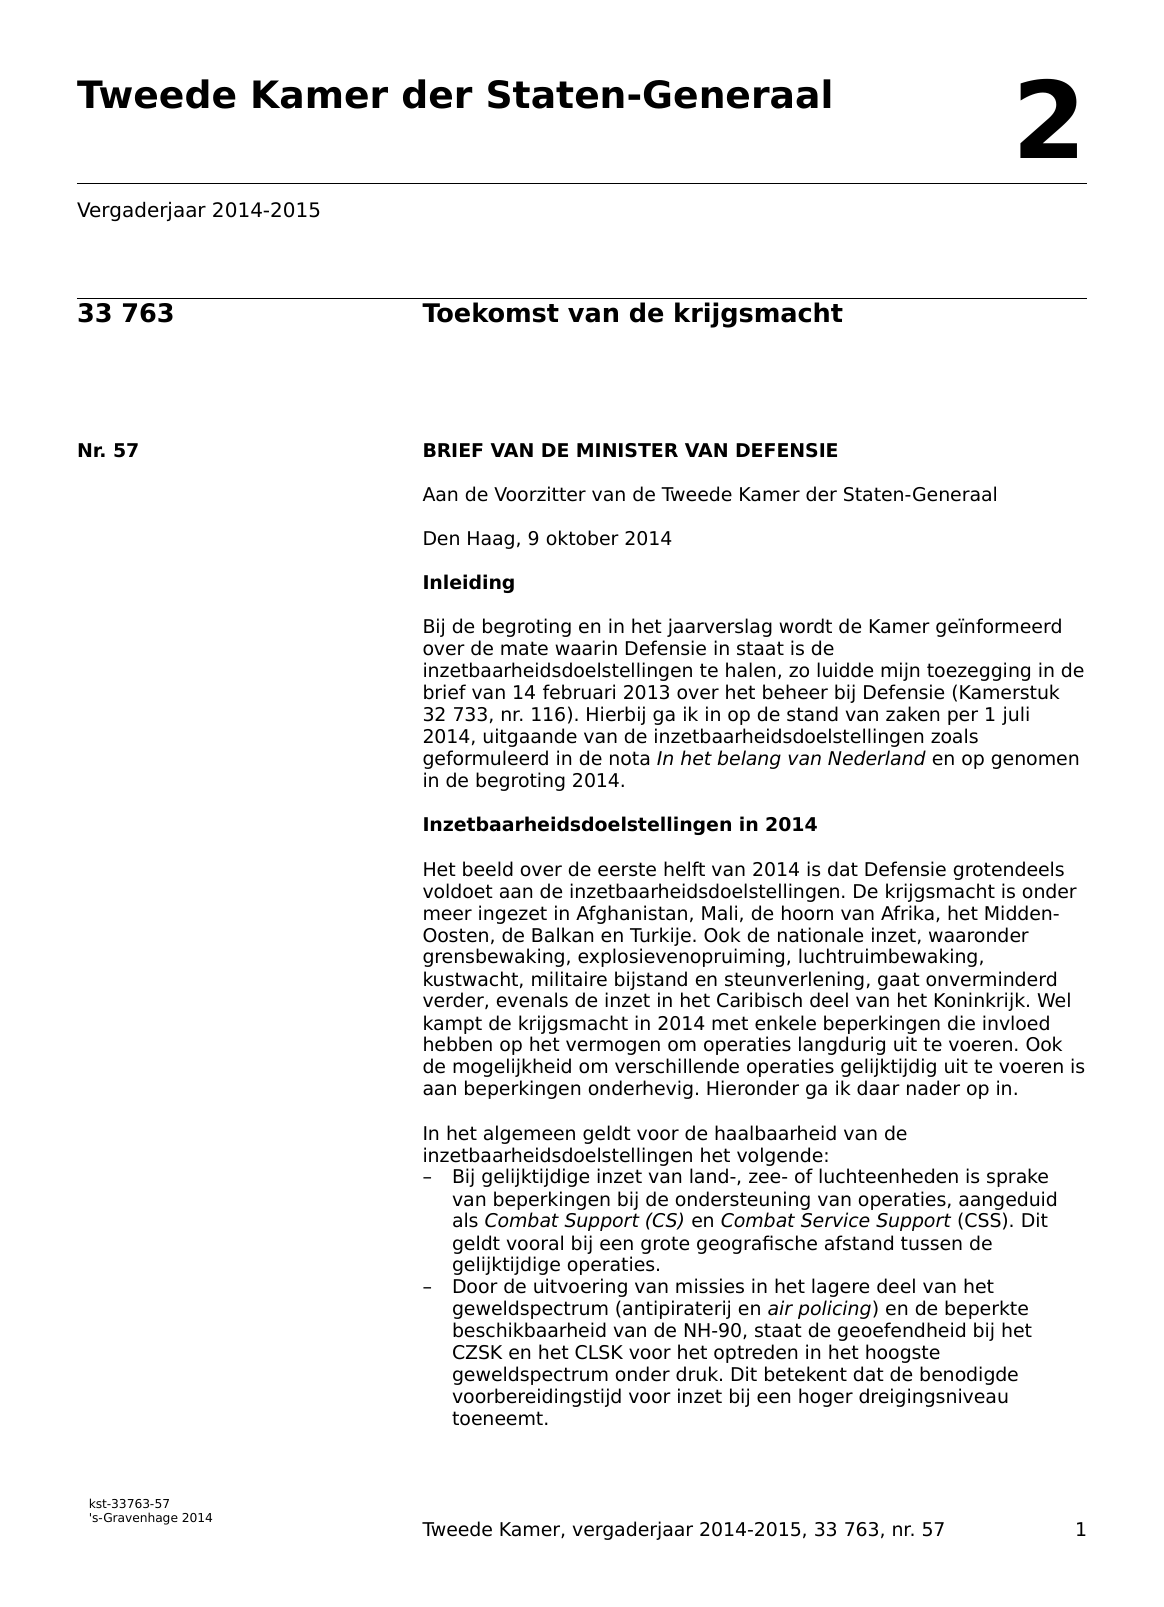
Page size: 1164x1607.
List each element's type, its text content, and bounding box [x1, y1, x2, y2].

text – Door de uitvoering van missies in het lagere deel van het geweldspectrum (antipiraterij en air policing) en de beperkte beschikbaarheid van de NH-90, staat de geoefendheid bij het CZSK en het CLSK voor het optreden in het hoogste geweldspectrum onder druk. Dit betekent dat de benodigde voorbereidingstijd voor inzet bij een hoger dreigingsniveau toeneemt. [422, 1276, 1087, 1430]
table_header 2 [886, 59, 1087, 183]
subtitle 33 763 Toekomst van de krijgsmacht [77, 299, 1087, 329]
table_header Tweede Kamer der Staten-Generaal [77, 59, 886, 183]
text Bij de begroting en in het jaarverslag wordt de Kamer geïnformeerd over de mate waarin Defensie in staat is de inzetbaarheidsdoelstellingen te halen, zo luidde mijn toezegging in de brief van 14 februari 2013 over het beheer bij Defensie (Kamerstuk 32 733, nr. 116). Hierbij ga ik in op de stand van zaken per 1 juli 2014, uitgaande van de inzetbaarheidsdoelstellingen zoals geformuleerd in de nota In het belang van Nederland en op genomen in de begroting 2014. [422, 616, 1087, 792]
text Het beeld over de eerste helft van 2014 is dat Defensie grotendeels voldoet aan de inzetbaarheidsdoelstellingen. De krijgsmacht is onder meer ingezet in Afghanistan, Mali, de hoorn van Afrika, het Midden-Oosten, de Balkan en Turkije. Ook de nationale inzet, waaronder grensbewaking, explosievenopruiming, luchtruimbewaking, kustwacht, militaire bijstand en steunverlening, gaat onverminderd verder, evenals de inzet in het Caribisch deel van het Koninkrijk. Wel kampt de krijgsmacht in 2014 met enkele beperkingen die invloed hebben op het vermogen om operaties langdurig uit te voeren. Ook de mogelijkheid om verschillende operaties gelijktijdig uit te voeren is aan beperkingen onderhevig. Hieronder ga ik daar nader op in. [422, 858, 1087, 1100]
text Aan de Voorzitter van de Tweede Kamer der Staten-Generaal [422, 484, 1087, 506]
text Den Haag, 9 oktober 2014 [422, 528, 1087, 550]
subtitle Nr. 57 BRIEF VAN DE MINISTER VAN DEFENSIE [77, 440, 1087, 462]
text – Bij gelijktijdige inzet van land-, zee- of luchteenheden is sprake van beperkingen bij de ondersteuning van operaties, aangeduid als Combat Support (CS) en Combat Service Support (CSS). Dit geldt vooral bij een grote geografische afstand tussen de gelijktijdige operaties. [422, 1166, 1087, 1276]
subtitle Inzetbaarheidsdoelstellingen in 2014 [422, 814, 1087, 836]
table_cell Vergaderjaar 2014-2015 [77, 184, 1087, 298]
text kst-33763-57 [88, 1497, 323, 1511]
text In het algemeen geldt voor de haalbaarheid van de inzetbaarheidsdoelstellingen het volgende: [422, 1122, 1087, 1166]
text 's-Gravenhage 2014 [88, 1511, 323, 1525]
subtitle Inleiding [422, 572, 1087, 594]
